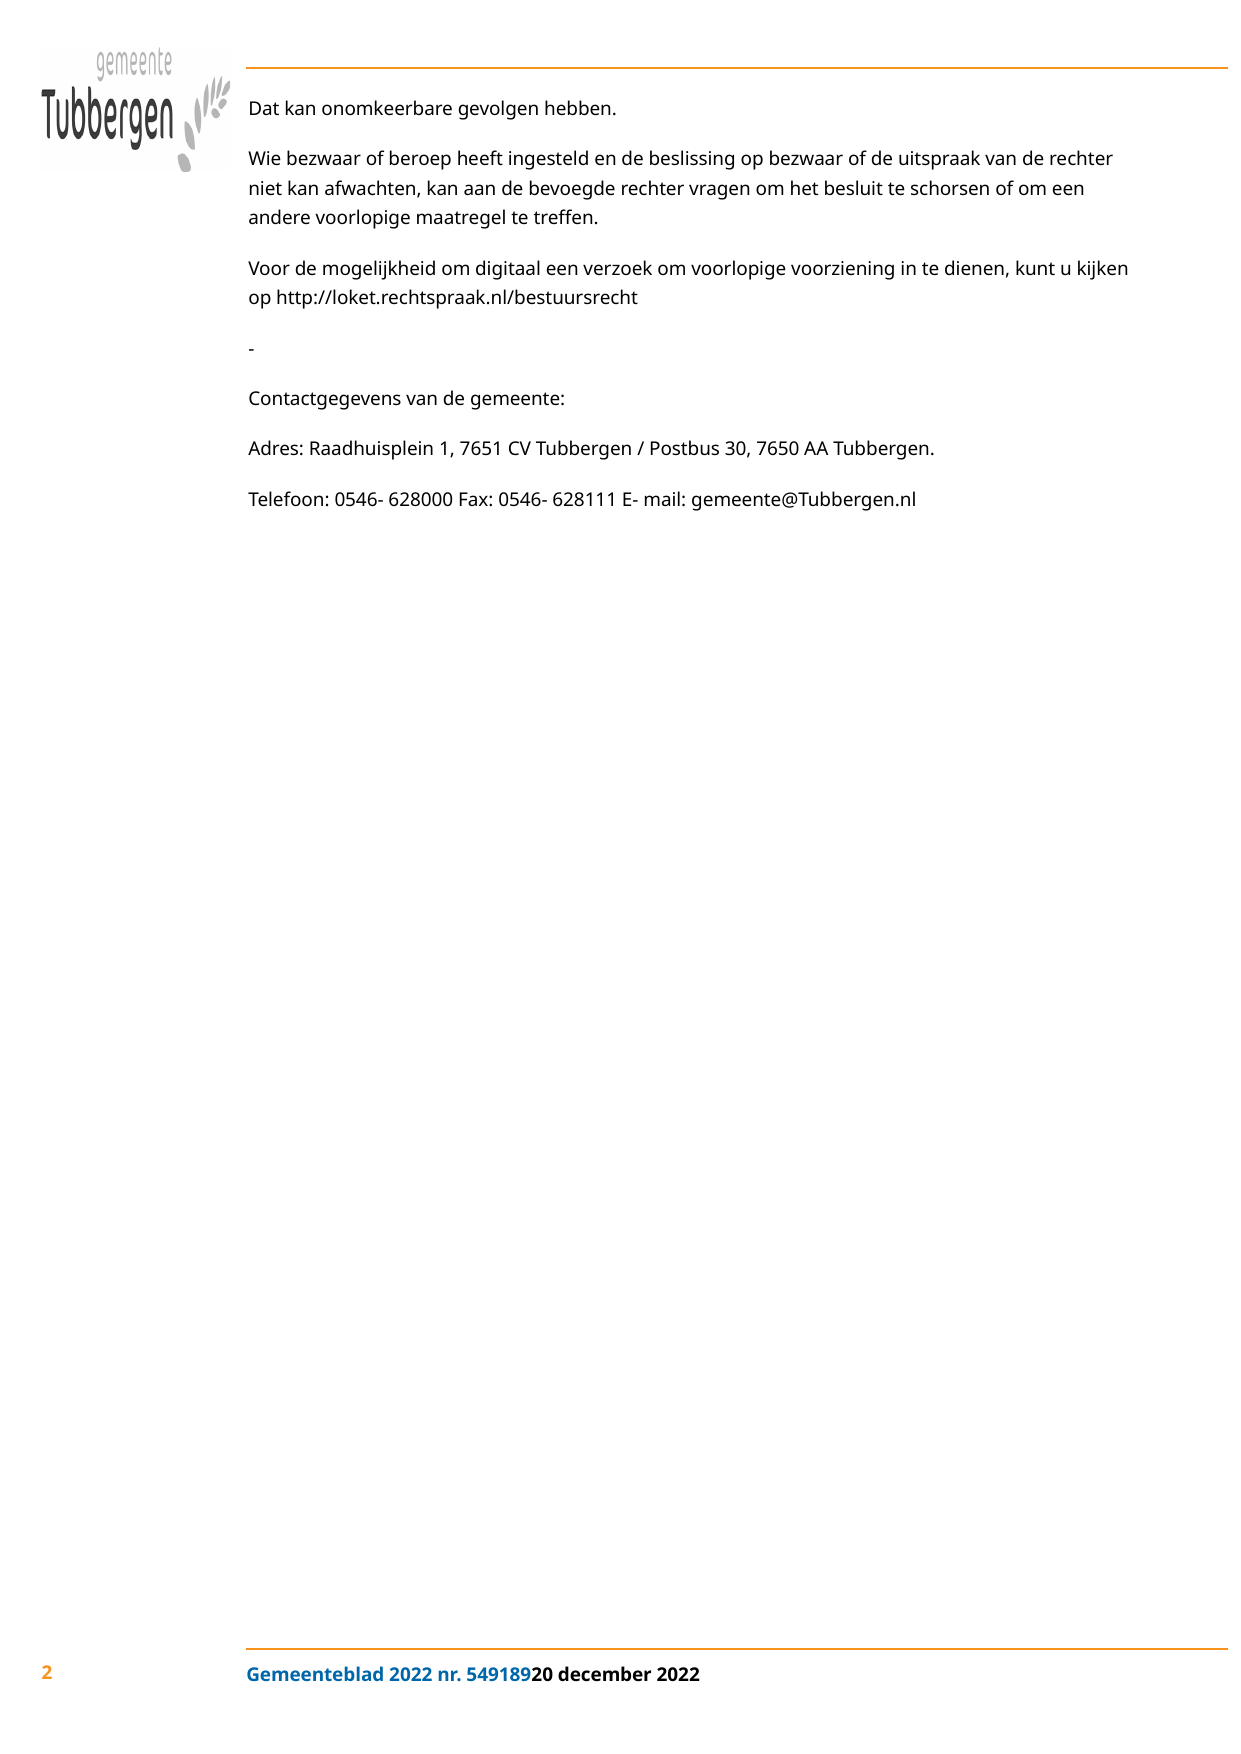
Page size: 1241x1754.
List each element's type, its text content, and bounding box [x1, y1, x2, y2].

text Contactgegevens van de gemeente: [248, 385, 1152, 411]
text Wie bezwaar of beroep heeft ingesteld en de beslissing op bezwaar of de uitspraak van de rechter niet kan afwachten, kan aan de bevoegde rechter vragen om het besluit te schorsen of om een andere voorlopige maatregel te treffen. [248, 145, 1152, 230]
text Voor de mogelijkheid om digitaal een verzoek om voorlopige voorziening in te dienen, kunt u kijken op http://loket.rechtspraak.nl/bestuursrecht [248, 255, 1152, 310]
text Dat kan onomkeerbare gevolgen hebben. [248, 95, 1152, 121]
text Telefoon: 0546- 628000 Fax: 0546- 628111 E- mail: gemeente@Tubbergen.nl [248, 486, 1152, 512]
text - [248, 335, 1152, 361]
text Adres: Raadhuisplein 1, 7651 CV Tubbergen / Postbus 30, 7650 AA Tubbergen. [248, 436, 1152, 461]
picture [41, 47, 231, 172]
